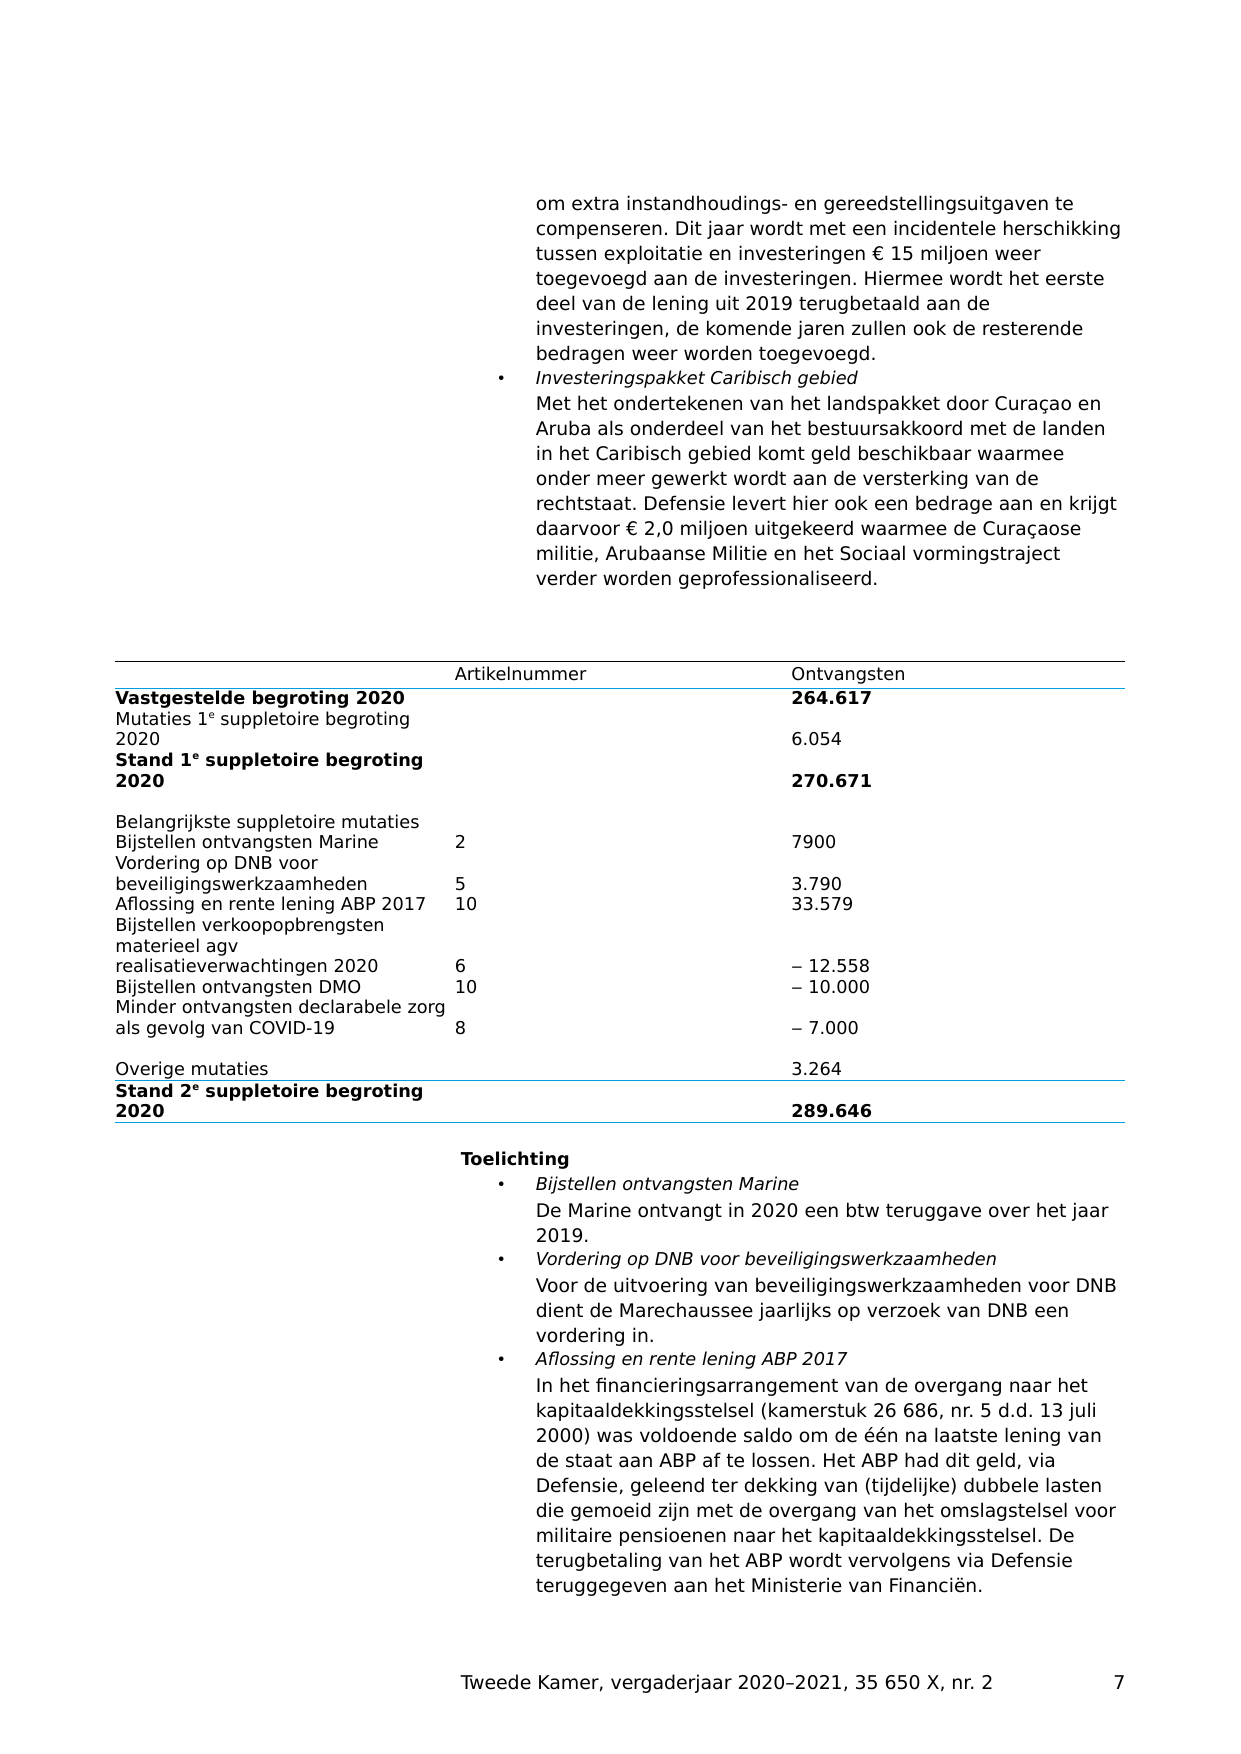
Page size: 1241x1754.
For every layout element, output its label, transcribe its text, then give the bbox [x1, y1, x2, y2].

list De Marine ontvangt in 2020 een btw teruggave over het jaar 2019. [498, 1197, 1125, 1247]
table_cell [452, 812, 788, 832]
table_cell 3.264 [788, 1059, 1125, 1080]
table_cell [115, 1039, 452, 1059]
list Voor de uitvoering van beveiligingswerkzaamheden voor DNB dient de Marechaussee jaarlijks op verzoek van DNB een vordering in. [498, 1272, 1125, 1347]
table_cell [788, 791, 1125, 812]
list Aflossing en rente lening ABP 2017 [498, 1347, 1125, 1370]
table_cell [788, 812, 1125, 832]
table_cell Bijstellen verkoopopbrengsten materieel agv realisatieverwachtingen 2020 [115, 915, 452, 977]
list Vordering op DNB voor beveiligingswerkzaamheden [498, 1247, 1125, 1270]
table_cell Bijstellen ontvangsten Marine [115, 833, 452, 853]
table_cell 8 [452, 998, 788, 1039]
table_cell Bijstellen ontvangsten DMO [115, 977, 452, 997]
table_cell ‒ 7.000 [788, 998, 1125, 1039]
table_cell [452, 1081, 788, 1122]
table_cell Vastgestelde begroting 2020 [115, 689, 452, 709]
table_cell ‒ 12.558 [788, 915, 1125, 977]
table_cell [115, 662, 452, 688]
table_cell Minder ontvangsten declarabele zorg als gevolg van COVID-19 [115, 998, 452, 1039]
table_cell Aflossing en rente lening ABP 2017 [115, 894, 452, 915]
table_cell Artikelnummer [452, 662, 788, 688]
table_header Tabel 5 Belangrijkste suppletoire ontvangstenmutaties 2020 (Tweede suppletoire begroting) (Bedragen x € 1.000) [115, 613, 1125, 661]
list Bijstellen ontvangsten Marine [498, 1172, 1125, 1195]
table_cell 270.671 [788, 750, 1125, 791]
list om extra instandhoudings- en gereedstellingsuitgaven te compenseren. Dit jaar wordt met een incidentele herschikking tussen exploitatie en investeringen € 15 miljoen weer toegevoegd aan de investeringen. Hiermee wordt het eerste deel van de lening uit 2019 terugbetaald aan de investeringen, de komende jaren zullen ook de resterende bedragen weer worden toegevoegd. [498, 191, 1125, 366]
table_cell 289.646 [788, 1081, 1125, 1122]
table_cell 5 [452, 853, 788, 894]
table_cell Belangrijkste suppletoire mutaties [115, 812, 452, 832]
list Met het ondertekenen van het landspakket door Curaçao en Aruba als onderdeel van het bestuursakkoord met de landen in het Caribisch gebied komt geld beschikbaar waarmee onder meer gewerkt wordt aan de versterking van de rechtstaat. Defensie levert hier ook een bedrage aan en krijgt daarvoor € 2,0 miljoen uitgekeerd waarmee de Curaçaose militie, Arubaanse Militie en het Sociaal vormingstraject verder worden geprofessionaliseerd. [498, 391, 1125, 591]
table_cell [452, 791, 788, 812]
table_cell ‒ 10.000 [788, 977, 1125, 997]
table_cell [115, 791, 452, 812]
table_cell 6 [452, 915, 788, 977]
table_cell Overige mutaties [115, 1059, 452, 1080]
table_cell [452, 1039, 788, 1059]
table_cell 33.579 [788, 894, 1125, 915]
table_cell Stand 1e suppletoire begroting 2020 [115, 750, 452, 791]
list In het financieringsarrangement van de overgang naar het kapitaaldekkingsstelsel (kamerstuk 26 686, nr. 5 d.d. 13 juli 2000) was voldoende saldo om de één na laatste lening van de staat aan ABP af te lossen. Het ABP had dit geld, via Defensie, geleend ter dekking van (tijdelijke) dubbele lasten die gemoeid zijn met de overgang van het omslagstelsel voor militaire pensioenen naar het kapitaaldekkingsstelsel. De terugbetaling van het ABP wordt vervolgens via Defensie teruggegeven aan het Ministerie van Financiën. [498, 1372, 1125, 1597]
table_cell [452, 750, 788, 791]
table_cell 6.054 [788, 709, 1125, 750]
table_cell 10 [452, 977, 788, 997]
table_cell Stand 2e suppletoire begroting 2020 [115, 1081, 452, 1122]
table_cell [452, 1059, 788, 1080]
table_cell 7900 [788, 833, 1125, 853]
table_cell [788, 1039, 1125, 1059]
table_cell 3.790 [788, 853, 1125, 894]
table_cell 10 [452, 894, 788, 915]
table_cell 2 [452, 833, 788, 853]
table_cell Ontvangsten [788, 662, 1125, 688]
table_cell Mutaties 1e suppletoire begroting 2020 [115, 709, 452, 750]
table_cell [452, 689, 788, 709]
list Investeringspakket Caribisch gebied [498, 366, 1125, 389]
table_cell 264.617 [788, 689, 1125, 709]
table_cell [452, 709, 788, 750]
text Toelichting [461, 1147, 1125, 1170]
table_cell Vordering op DNB voor beveiligingswerkzaamheden [115, 853, 452, 894]
